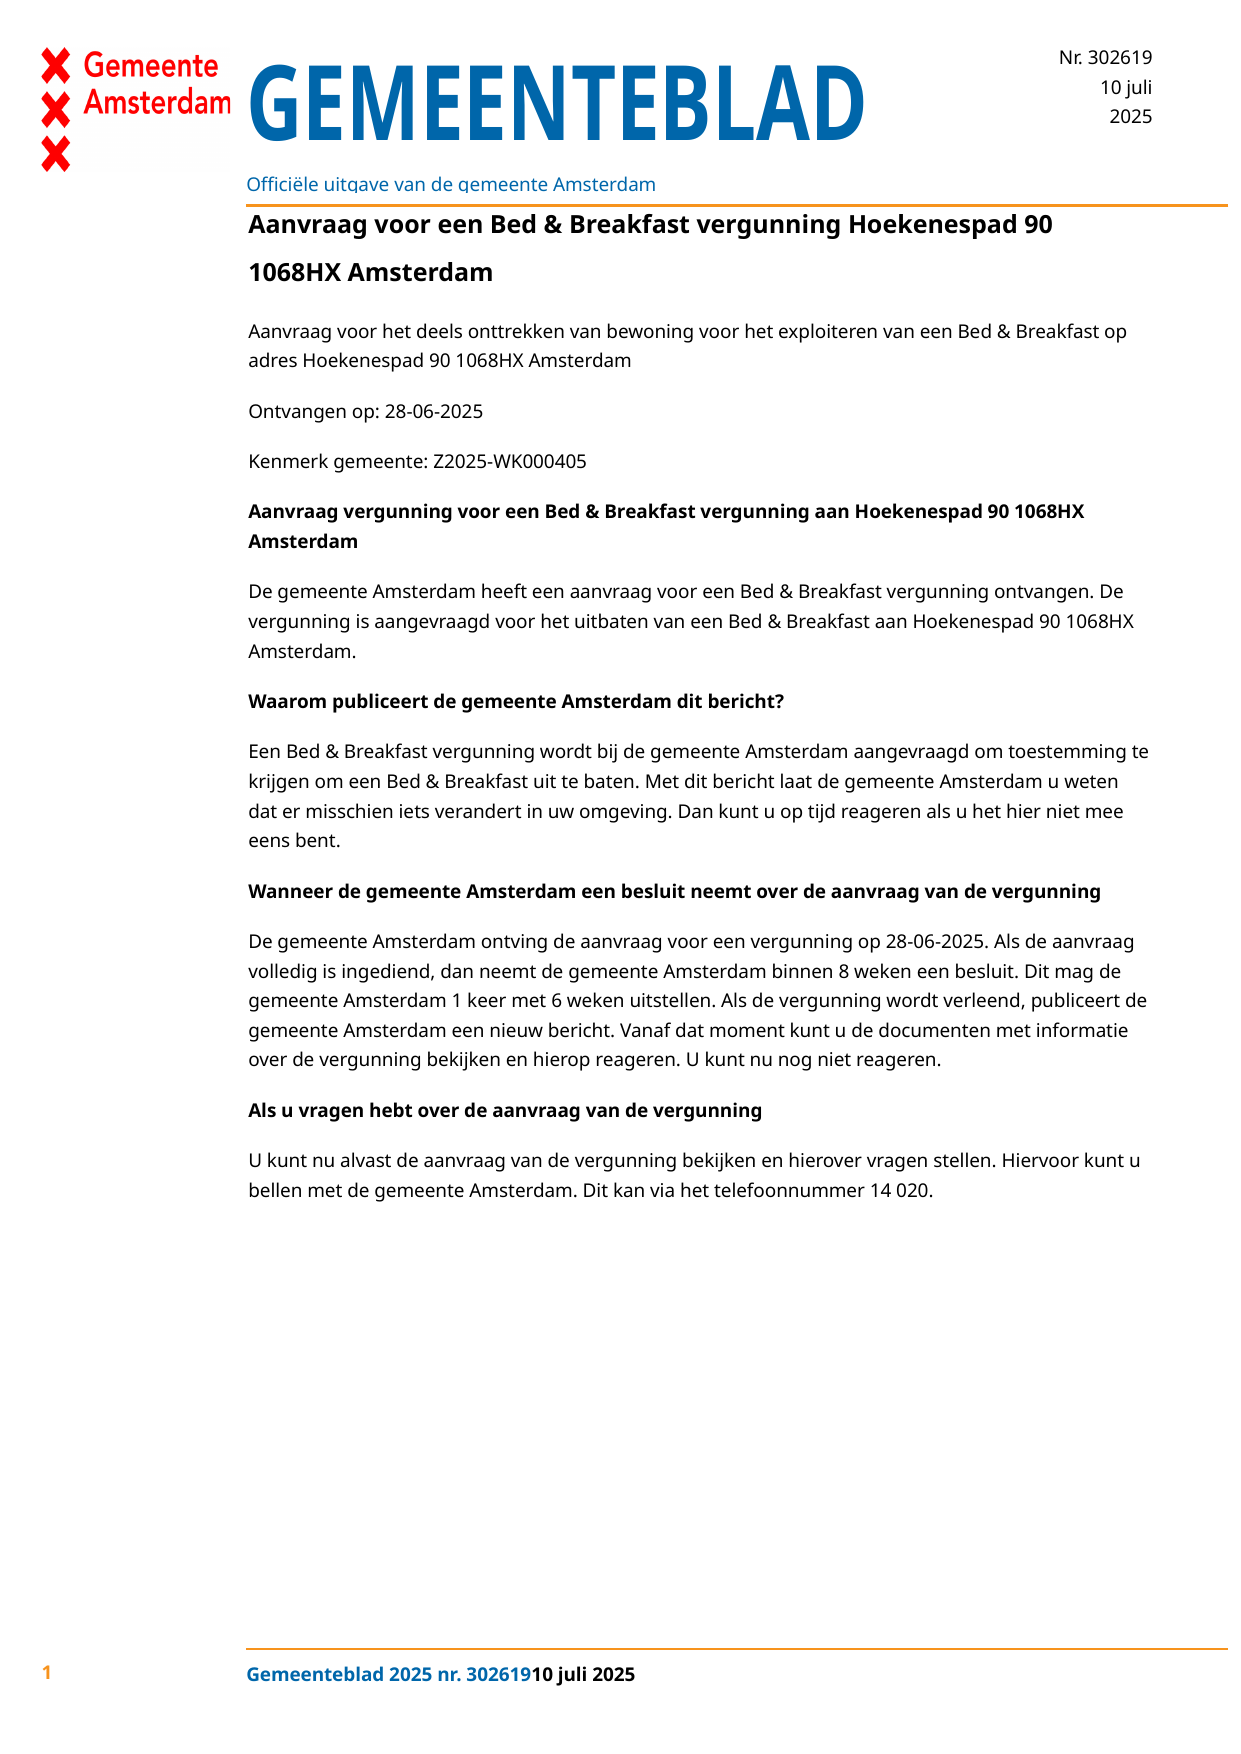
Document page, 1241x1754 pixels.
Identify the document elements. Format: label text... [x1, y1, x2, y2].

text De gemeente Amsterdam heeft een aanvraag voor een Bed & Breakfast vergunning ontvangen. De vergunning is aangevraagd voor het uitbaten van een Bed & Breakfast aan Hoekenespad 90 1068HX Amsterdam. [248, 579, 1152, 664]
text De gemeente Amsterdam ontving de aanvraag voor een vergunning op 28-06-2025. Als de aanvraag volledig is ingediend, dan neemt de gemeente Amsterdam binnen 8 weken een besluit. Dit mag de gemeente Amsterdam 1 keer met 6 weken uitstellen. Als de vergunning wordt verleend, publiceert de gemeente Amsterdam een nieuw bericht. Vanaf dat moment kunt u de documenten met informatie over de vergunning bekijken en hierop reageren. U kunt nu nog niet reageren. [248, 928, 1152, 1072]
text Wanneer de gemeente Amsterdam een besluit neemt over de aanvraag van de vergunning [248, 878, 1152, 904]
text U kunt nu alvast de aanvraag van de vergunning bekijken en hierover vragen stellen. Hiervoor kunt u bellen met de gemeente Amsterdam. Dit kan via het telefoonnummer 14 020. [248, 1147, 1152, 1203]
text Ontvangen op: 28-06-2025 [248, 398, 1152, 424]
text Als u vragen hebt over de aanvraag van de vergunning [248, 1097, 1152, 1123]
text Aanvraag voor het deels onttrekken van bewoning voor het exploiteren van een Bed & Breakfast op adres Hoekenespad 90 1068HX Amsterdam [248, 318, 1152, 373]
text Kenmerk gemeente: Z2025-WK000405 [248, 448, 1152, 474]
text Aanvraag voor een Bed & Breakfast vergunning Hoekenespad 90 1068HX Amsterdam [248, 207, 1152, 288]
text Een Bed & Breakfast vergunning wordt bij de gemeente Amsterdam aangevraagd om toestemming te krijgen om een Bed & Breakfast uit te baten. Met dit bericht laat de gemeente Amsterdam u weten dat er misschien iets verandert in uw omgeving. Dan kunt u op tijd reageren als u het hier niet mee eens bent. [248, 739, 1152, 853]
text Aanvraag vergunning voor een Bed & Breakfast vergunning aan Hoekenespad 90 1068HX Amsterdam [248, 499, 1152, 554]
picture [41, 47, 231, 172]
text Waarom publiceert de gemeente Amsterdam dit bericht? [248, 688, 1152, 714]
